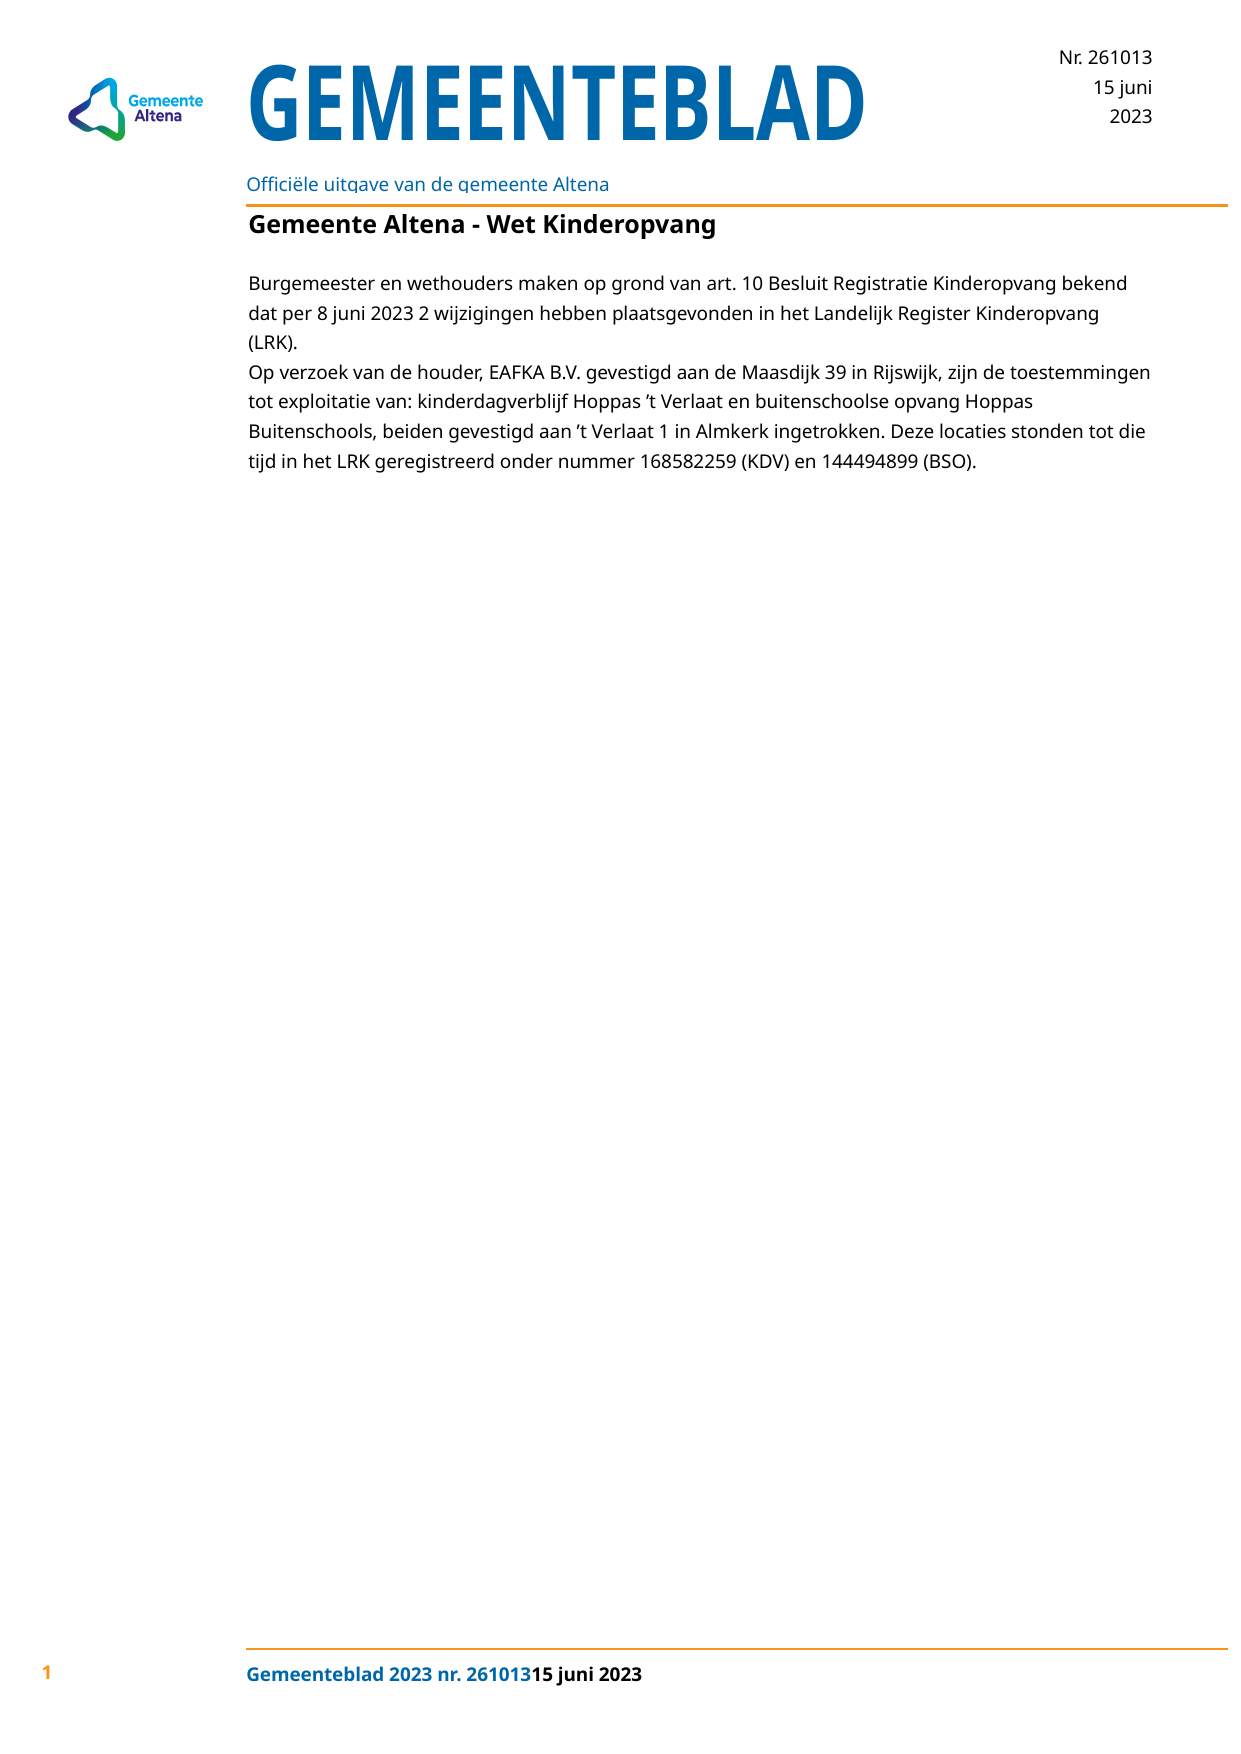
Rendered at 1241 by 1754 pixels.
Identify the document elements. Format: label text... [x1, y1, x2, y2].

text Gemeente Altena - Wet Kinderopvang [248, 207, 1152, 241]
picture [41, 47, 231, 172]
text Burgemeester en wethouders maken op grond van art. 10 Besluit Registratie Kinderopvang bekend dat per 8 juni 2023 2 wijzigingen hebben plaatsgevonden in het Landelijk Register Kinderopvang (LRK). [248, 270, 1152, 355]
text Op verzoek van de houder, EAFKA B.V. gevestigd aan de Maasdijk 39 in Rijswijk, zijn de toestemmingen tot exploitatie van: kinderdagverblijf Hoppas ’t Verlaat en buitenschoolse opvang Hoppas Buitenschools, beiden gevestigd aan ’t Verlaat 1 in Almkerk ingetrokken. Deze locaties stonden tot die tijd in het LRK geregistreerd onder nummer 168582259 (KDV) en 144494899 (BSO). [248, 359, 1152, 473]
